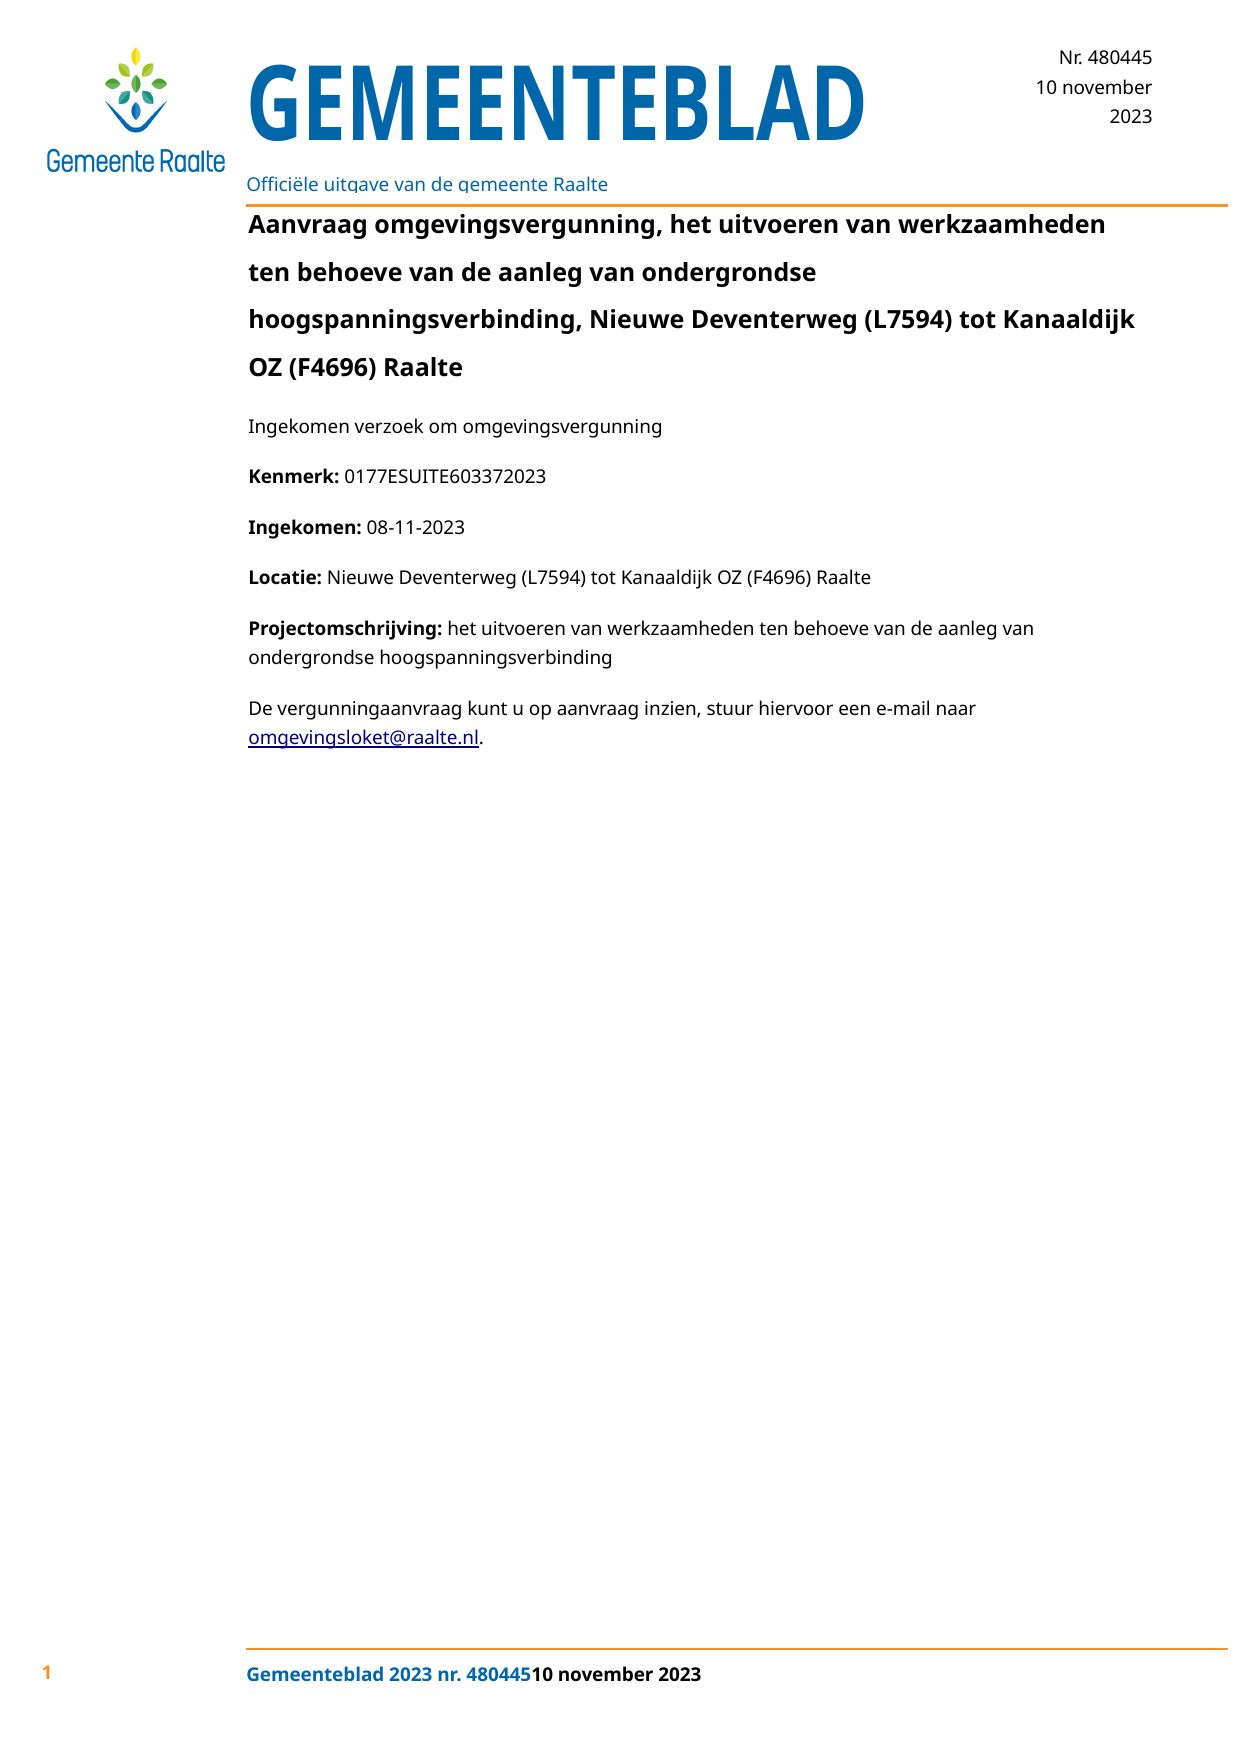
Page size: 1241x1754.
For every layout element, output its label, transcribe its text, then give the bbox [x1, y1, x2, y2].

text Ingekomen: 08-11-2023 [248, 514, 1152, 540]
text De vergunningaanvraag kunt u op aanvraag inzien, stuur hiervoor een e-mail naar omgevingsloket@raalte.nl. [248, 695, 1152, 750]
text Locatie: Nieuwe Deventerweg (L7594) tot Kanaaldijk OZ (F4696) Raalte [248, 564, 1152, 590]
text Kenmerk: 0177ESUITE603372023 [248, 463, 1152, 489]
text Aanvraag omgevingsvergunning, het uitvoeren van werkzaamheden ten behoeve van de aanleg van ondergrondse hoogspanningsverbinding, Nieuwe Deventerweg (L7594) tot Kanaaldijk OZ (F4696) Raalte [248, 207, 1152, 384]
text Projectomschrijving: het uitvoeren van werkzaamheden ten behoeve van de aanleg van ondergrondse hoogspanningsverbinding [248, 615, 1152, 670]
text Ingekomen verzoek om omgevingsvergunning [248, 413, 1152, 439]
picture [41, 47, 231, 172]
